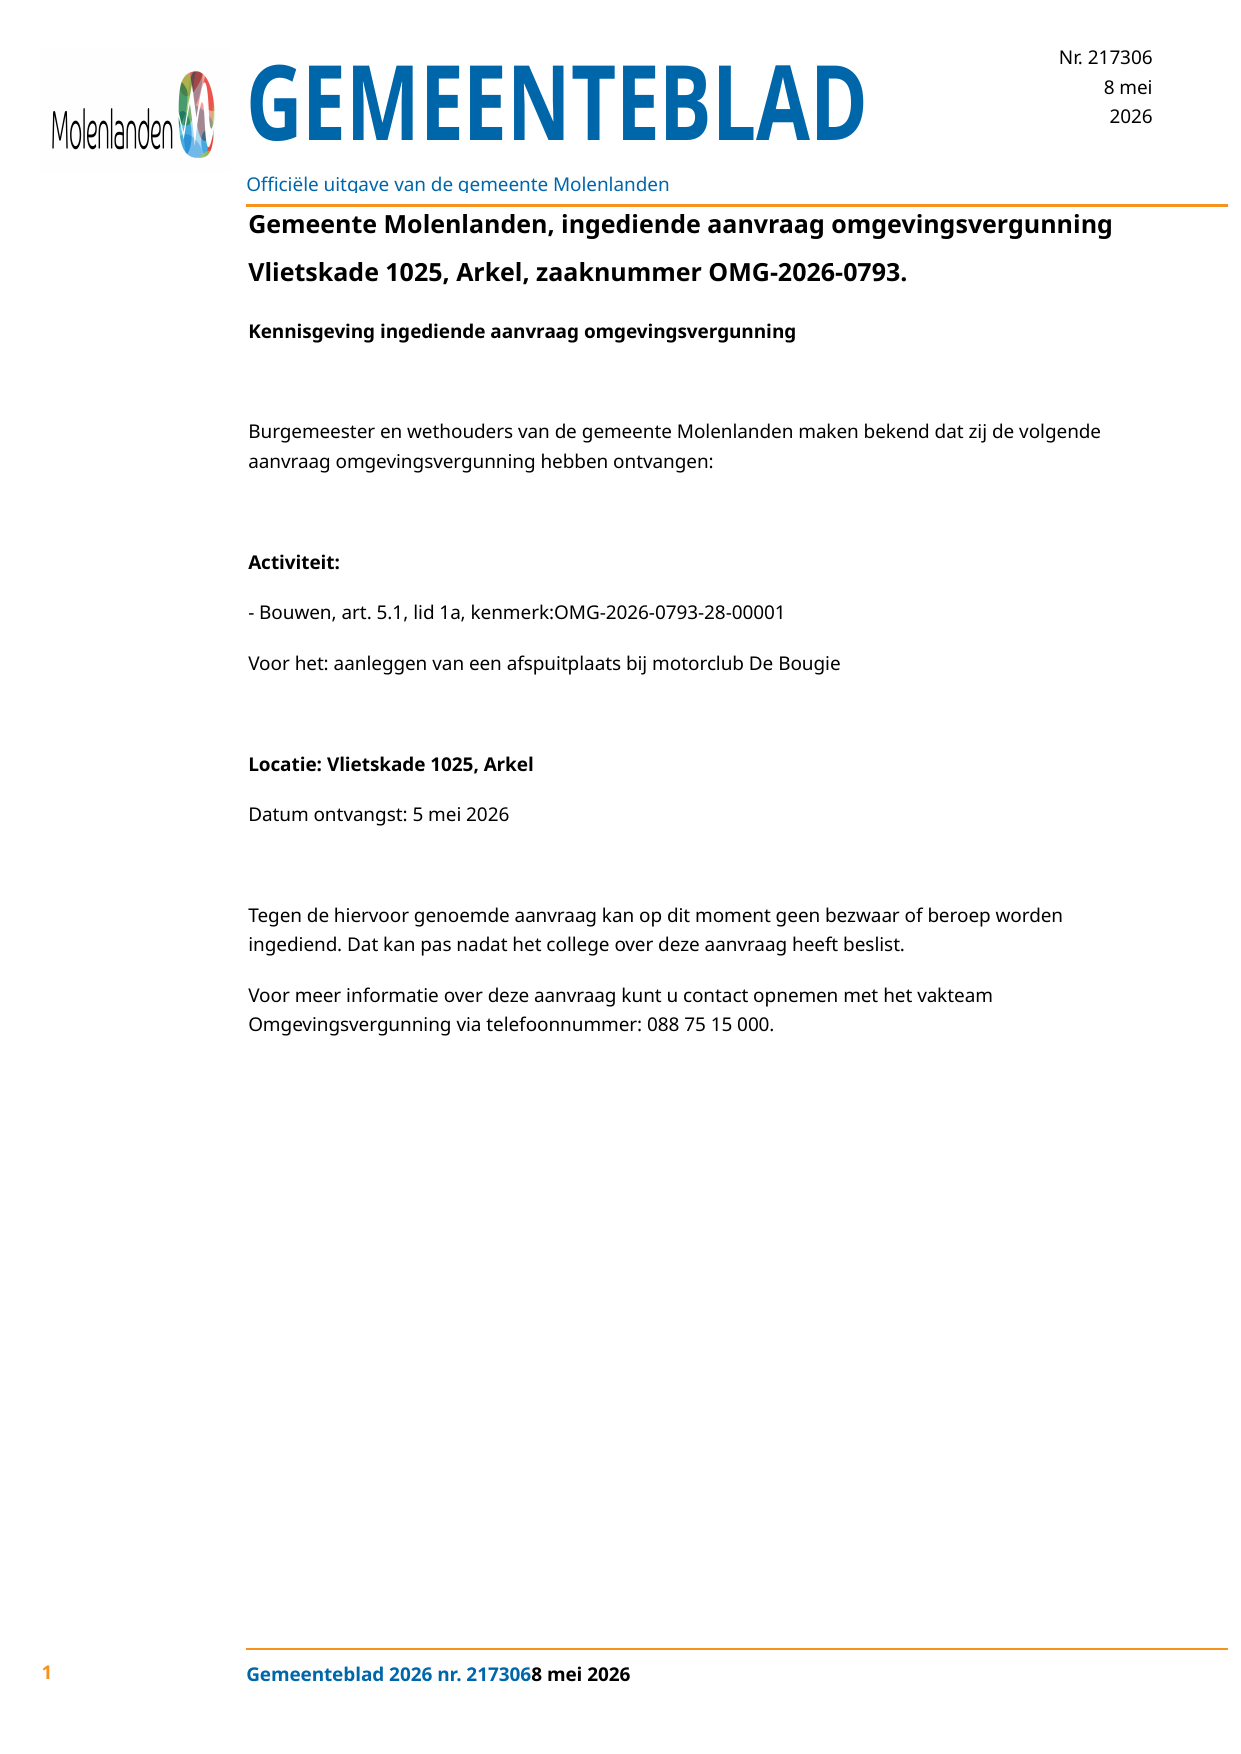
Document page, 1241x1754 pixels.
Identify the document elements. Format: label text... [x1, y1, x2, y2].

text Voor het: aanleggen van een afspuitplaats bij motorclub De Bougie [248, 650, 1152, 676]
text - Bouwen, art. 5.1, lid 1a, kenmerk:OMG-2026-0793-28-00001 [248, 599, 1152, 625]
text Voor meer informatie over deze aanvraag kunt u contact opnemen met het vakteam Omgevingsvergunning via telefoonnummer: 088 75 15 000. [248, 982, 1152, 1037]
text Gemeente Molenlanden, ingediende aanvraag omgevingsvergunning Vlietskade 1025, Arkel, zaaknummer OMG-2026-0793. [248, 207, 1152, 288]
text Tegen de hiervoor genoemde aanvraag kan op dit moment geen bezwaar of beroep worden ingediend. Dat kan pas nadat het college over deze aanvraag heeft beslist. [248, 902, 1152, 957]
text Activiteit: [248, 549, 1152, 575]
text Burgemeester en wethouders van de gemeente Molenlanden maken bekend dat zij de volgende aanvraag omgevingsvergunning hebben ontvangen: [248, 419, 1152, 474]
text Locatie: Vlietskade 1025, Arkel [248, 751, 1152, 777]
text Kennisgeving ingediende aanvraag omgevingsvergunning [248, 318, 1152, 344]
picture [41, 47, 231, 172]
text Datum ontvangst: 5 mei 2026 [248, 801, 1152, 827]
